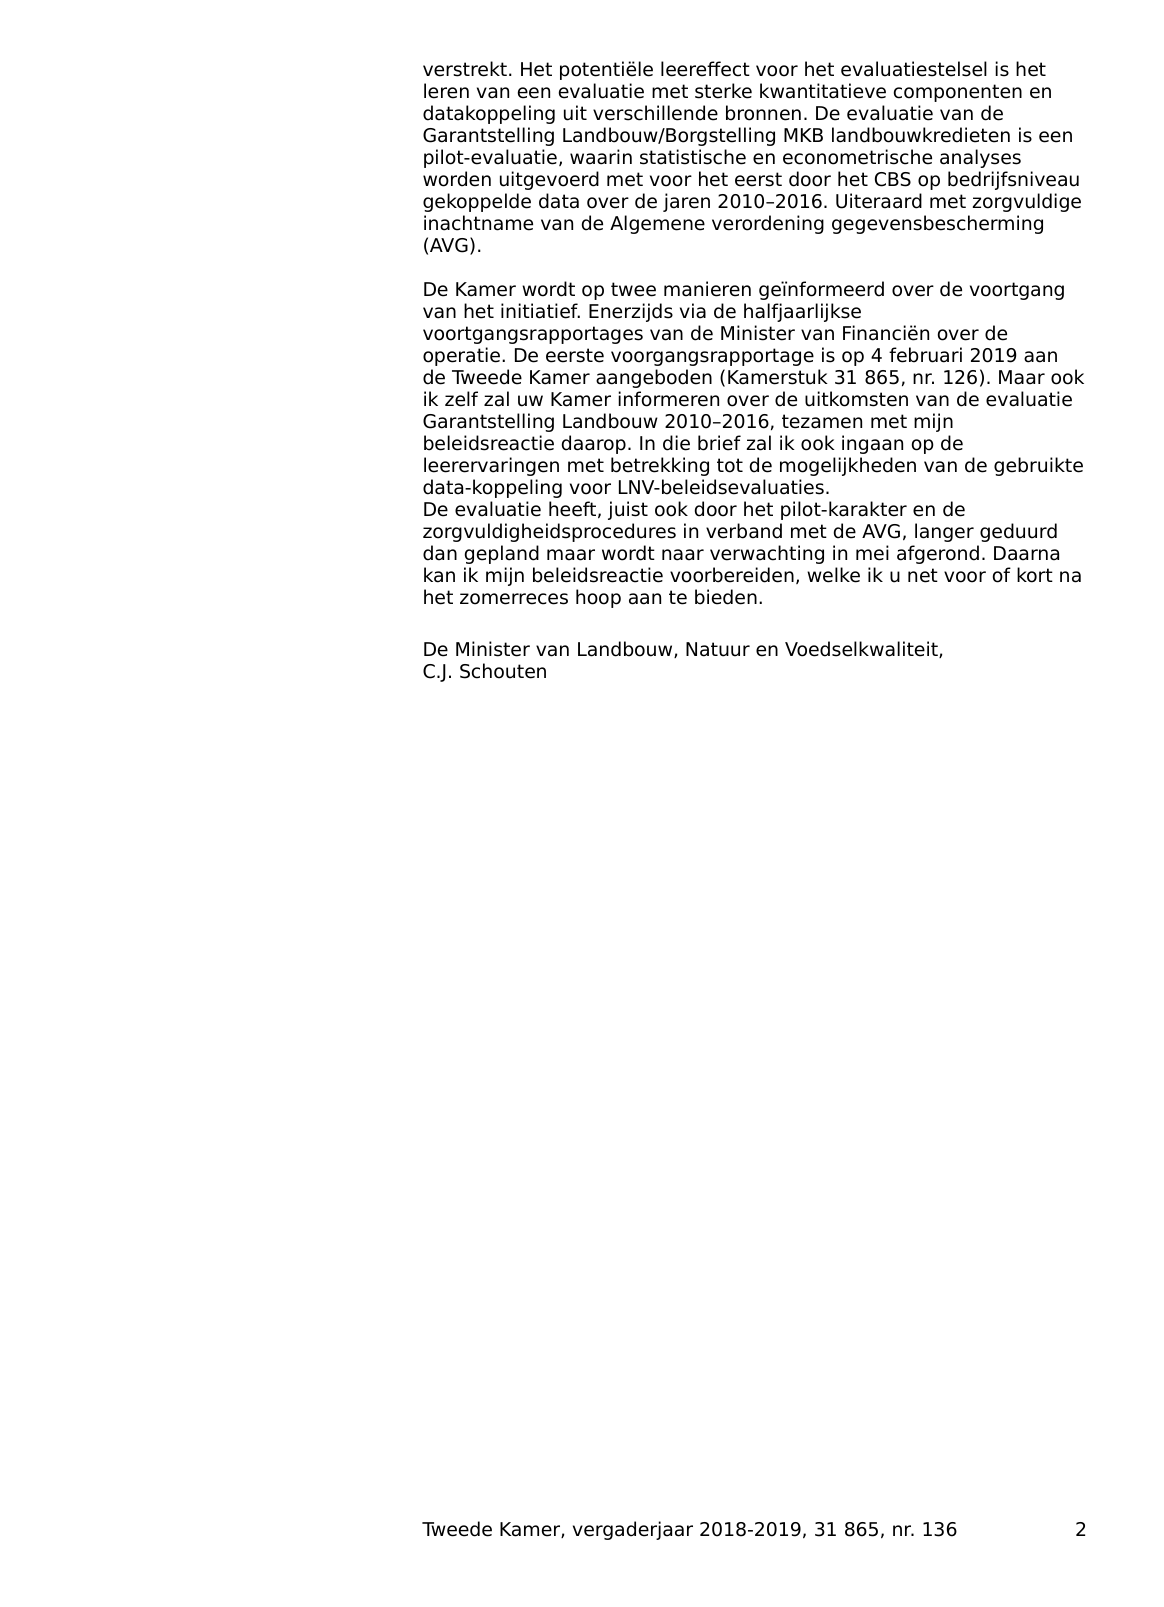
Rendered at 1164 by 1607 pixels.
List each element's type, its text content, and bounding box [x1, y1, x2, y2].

text De Minister van Landbouw, Natuur en Voedselkwaliteit, C.J. Schouten [422, 639, 1087, 683]
text De evaluatie heeft, juist ook door het pilot-karakter en de zorgvuldigheidsprocedures in verband met de AVG, langer geduurd dan gepland maar wordt naar verwachting in mei afgerond. Daarna kan ik mijn beleidsreactie voorbereiden, welke ik u net voor of kort na het zomerreces hoop aan te bieden. [422, 499, 1087, 609]
text De Kamer wordt op twee manieren geïnformeerd over de voortgang van het initiatief. Enerzijds via de halfjaarlijkse voortgangsrapportages van de Minister van Financiën over de operatie. De eerste voorgangsrapportage is op 4 februari 2019 aan de Tweede Kamer aangeboden (Kamerstuk 31 865, nr. 126). Maar ook ik zelf zal uw Kamer informeren over de uitkomsten van de evaluatie Garantstelling Landbouw 2010–2016, tezamen met mijn beleidsreactie daarop. In die brief zal ik ook ingaan op de leerervaringen met betrekking tot de mogelijkheden van de gebruikte data-koppeling voor LNV-beleidsevaluaties. [422, 279, 1087, 499]
text verstrekt. Het potentiële leereffect voor het evaluatiestelsel is het leren van een evaluatie met sterke kwantitatieve componenten en datakoppeling uit verschillende bronnen. De evaluatie van de Garantstelling Landbouw/Borgstelling MKB landbouwkredieten is een pilot-evaluatie, waarin statistische en econometrische analyses worden uitgevoerd met voor het eerst door het CBS op bedrijfsniveau gekoppelde data over de jaren 2010–2016. Uiteraard met zorgvuldige inachtname van de Algemene verordening gegevensbescherming (AVG). [422, 59, 1087, 257]
